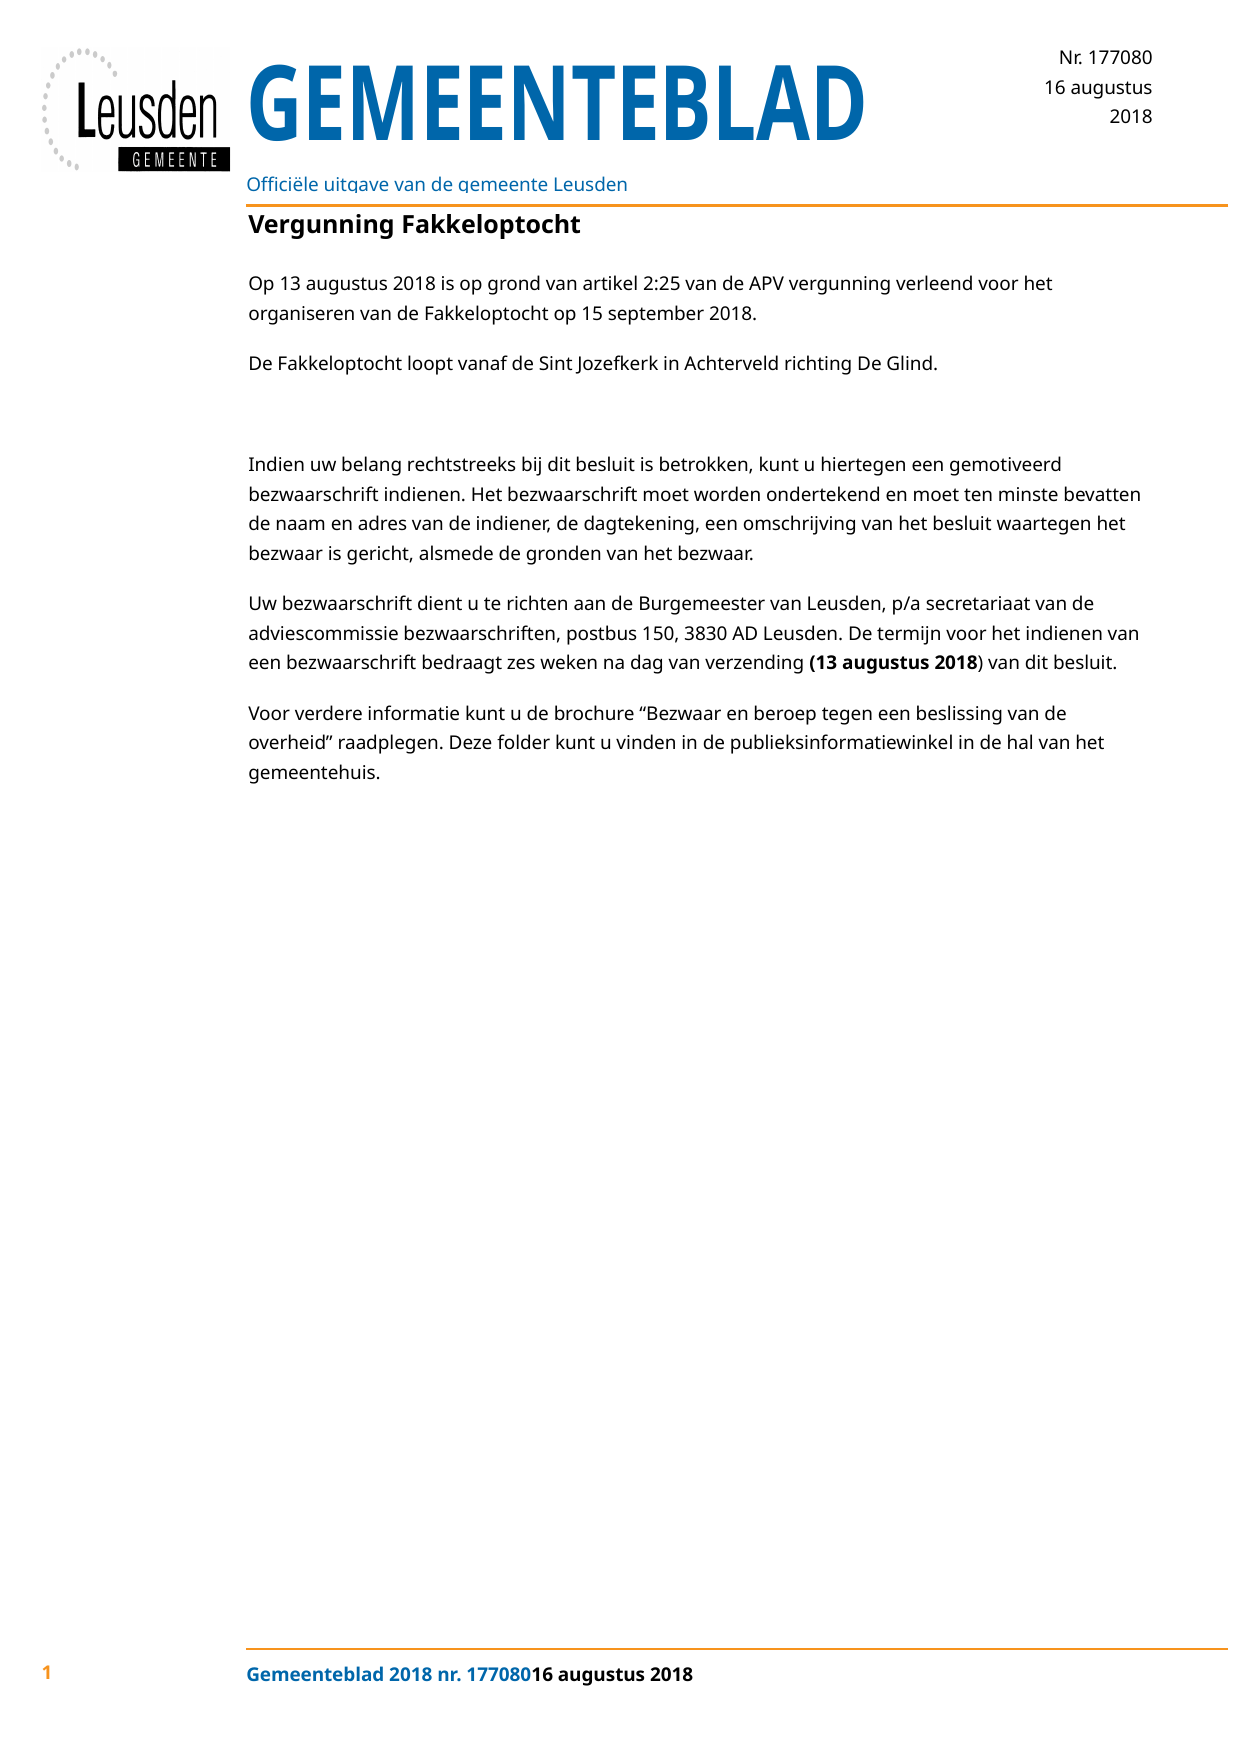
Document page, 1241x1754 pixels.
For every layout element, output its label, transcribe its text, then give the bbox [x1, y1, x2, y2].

text De Fakkeloptocht loopt vanaf de Sint Jozefkerk in Achterveld richting De Glind. [248, 350, 1152, 376]
text Uw bezwaarschrift dient u te richten aan de Burgemeester van Leusden, p/a secretariaat van de adviescommissie bezwaarschriften, postbus 150, 3830 AD Leusden. De termijn voor het indienen van een bezwaarschrift bedraagt zes weken na dag van verzending (13 augustus 2018) van dit besluit. [248, 590, 1152, 675]
text Vergunning Fakkeloptocht [248, 207, 1152, 241]
text Op 13 augustus 2018 is op grond van artikel 2:25 van de APV vergunning verleend voor het organiseren van de Fakkeloptocht op 15 september 2018. [248, 270, 1152, 326]
picture [41, 47, 231, 172]
text Voor verdere informatie kunt u de brochure “Bezwaar en beroep tegen een beslissing van de overheid” raadplegen. Deze folder kunt u vinden in de publieksinformatiewinkel in de hal van het gemeentehuis. [248, 700, 1152, 785]
text Indien uw belang rechtstreeks bij dit besluit is betrokken, kunt u hiertegen een gemotiveerd bezwaarschrift indienen. Het bezwaarschrift moet worden ondertekend en moet ten minste bevatten de naam en adres van de indiener, de dagtekening, een omschrijving van het besluit waartegen het bezwaar is gericht, alsmede de gronden van het bezwaar. [248, 451, 1152, 566]
